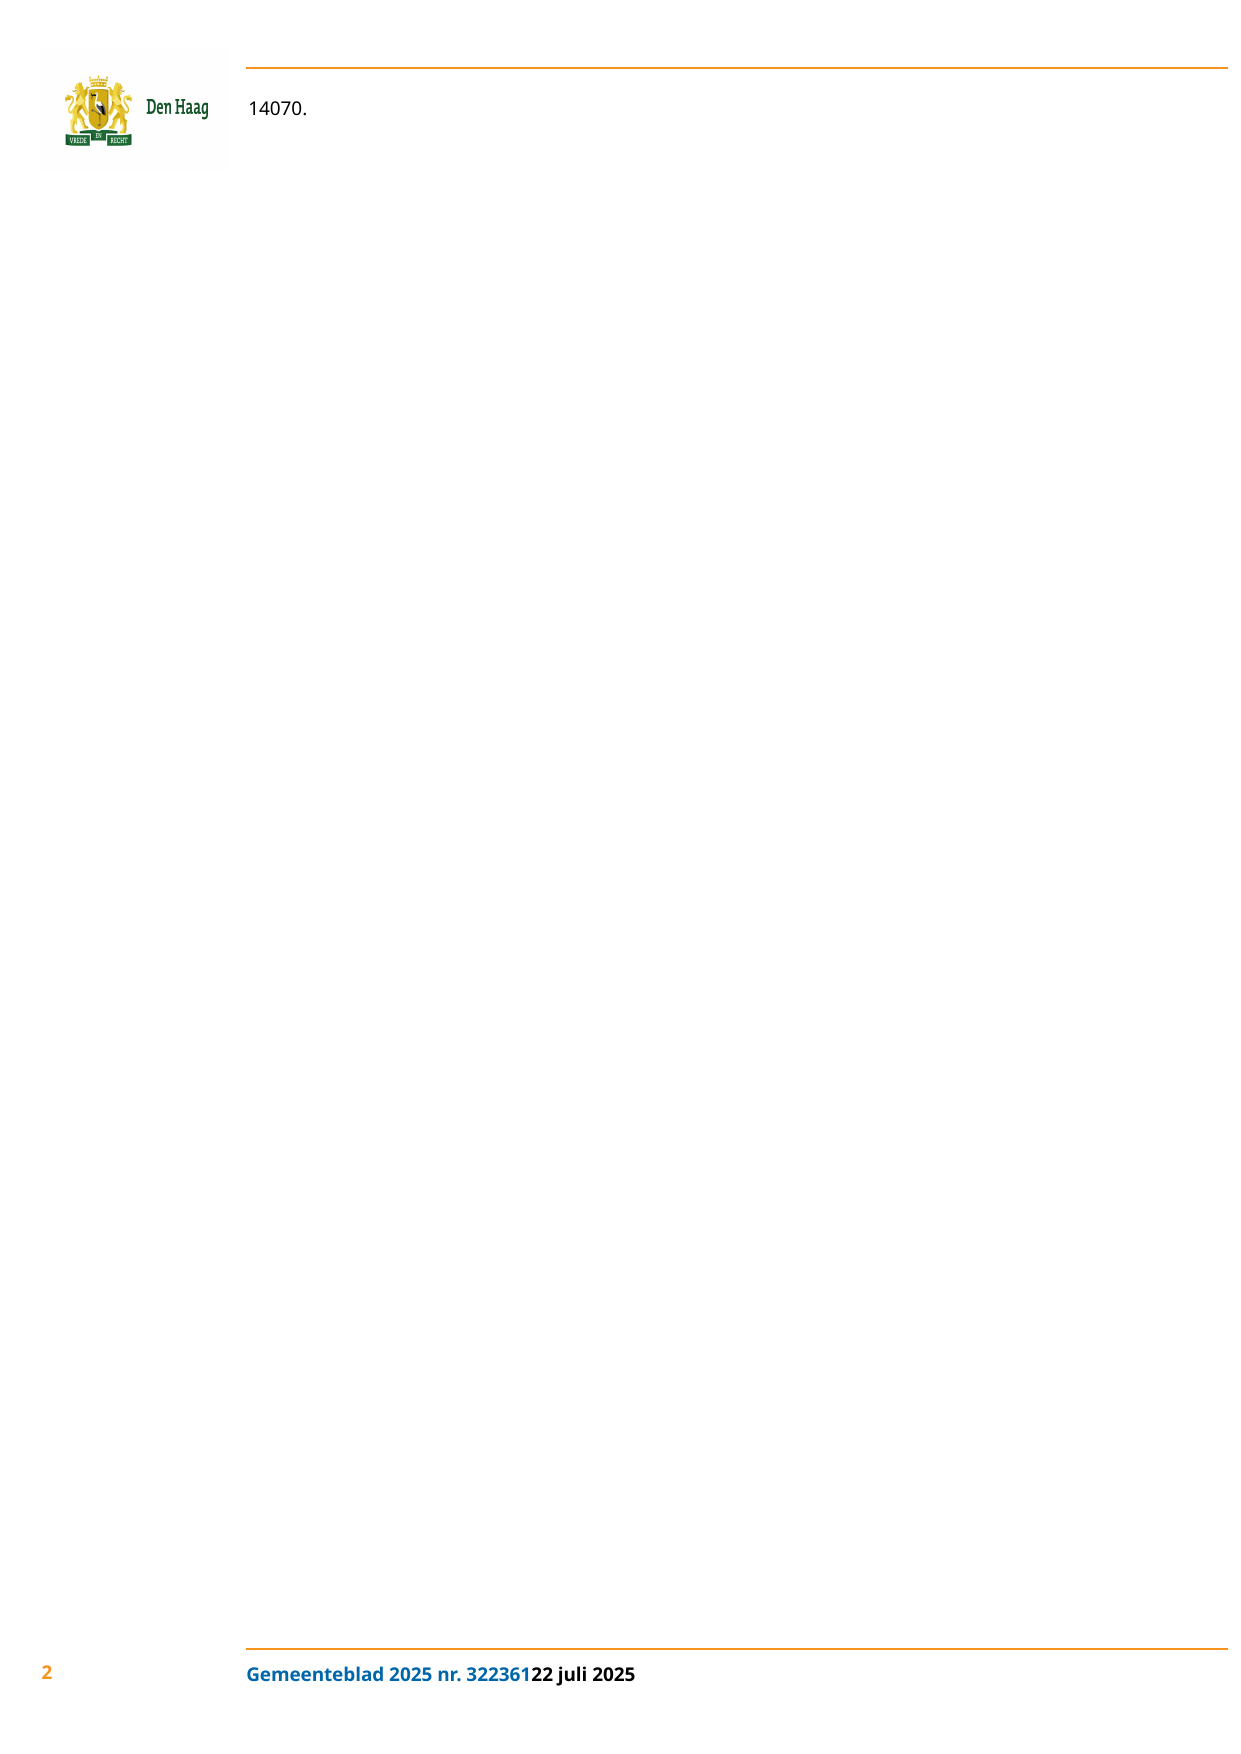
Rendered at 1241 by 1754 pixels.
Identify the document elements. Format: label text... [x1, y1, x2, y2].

text 14070. [248, 95, 1152, 121]
picture [41, 47, 231, 172]
